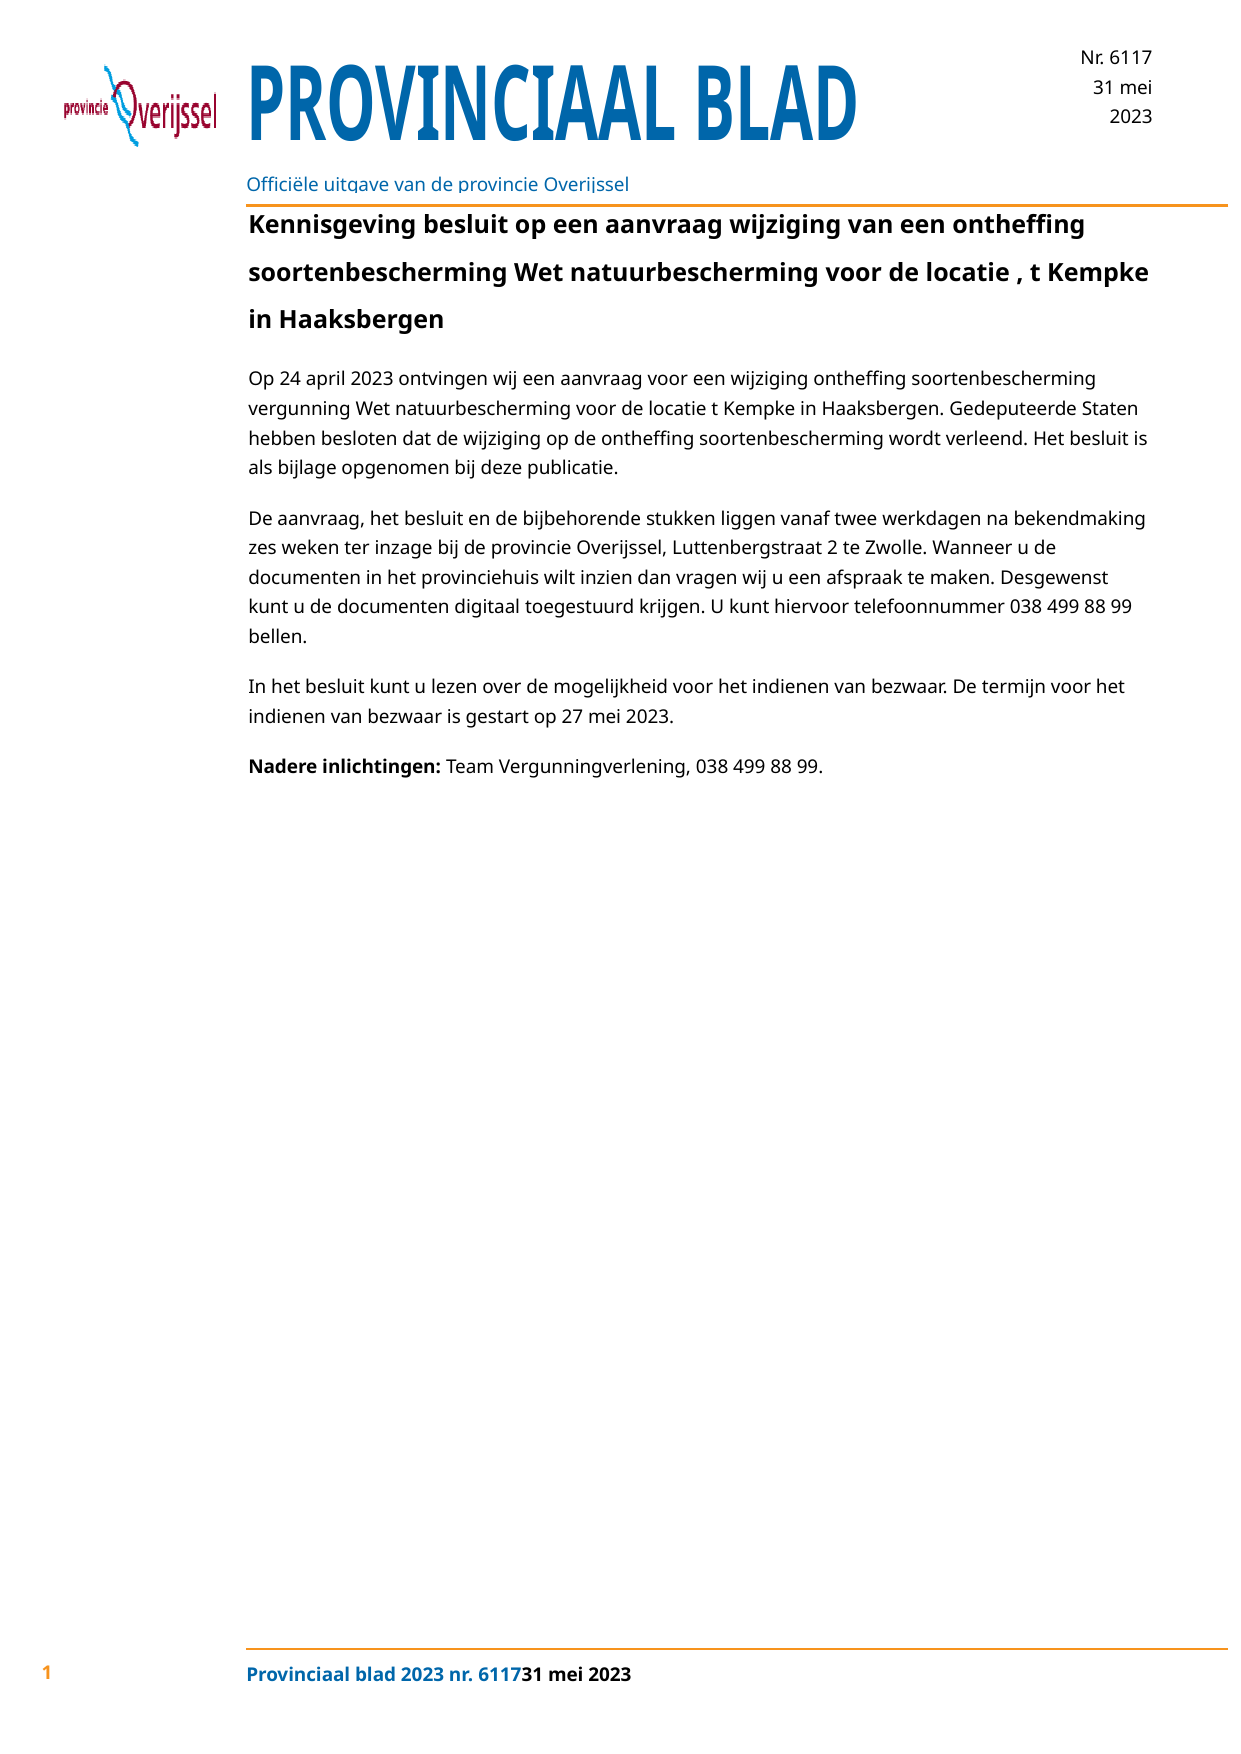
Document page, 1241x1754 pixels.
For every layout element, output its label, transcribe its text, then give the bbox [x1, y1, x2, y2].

text In het besluit kunt u lezen over de mogelijkheid voor het indienen van bezwaar. De termijn voor het indienen van bezwaar is gestart op 27 mei 2023. [248, 673, 1152, 729]
text Nadere inlichtingen: Team Vergunningverlening, 038 499 88 99. [248, 753, 1152, 779]
text Op 24 april 2023 ontvingen wij een aanvraag voor een wijziging ontheffing soortenbescherming vergunning Wet natuurbescherming voor de locatie t Kempke in Haaksbergen. Gedeputeerde Staten hebben besloten dat de wijziging op de ontheffing soortenbescherming wordt verleend. Het besluit is als bijlage opgenomen bij deze publicatie. [248, 366, 1152, 480]
picture [41, 47, 231, 172]
text De aanvraag, het besluit en de bijbehorende stukken liggen vanaf twee werkdagen na bekendmaking zes weken ter inzage bij de provincie Overijssel, Luttenbergstraat 2 te Zwolle. Wanneer u de documenten in het provinciehuis wilt inzien dan vragen wij u een afspraak te maken. Desgewenst kunt u de documenten digitaal toegestuurd krijgen. U kunt hiervoor telefoonnummer 038 499 88 99 bellen. [248, 505, 1152, 649]
text Kennisgeving besluit op een aanvraag wijziging van een ontheffing soortenbescherming Wet natuurbescherming voor de locatie , t Kempke in Haaksbergen [248, 207, 1152, 336]
